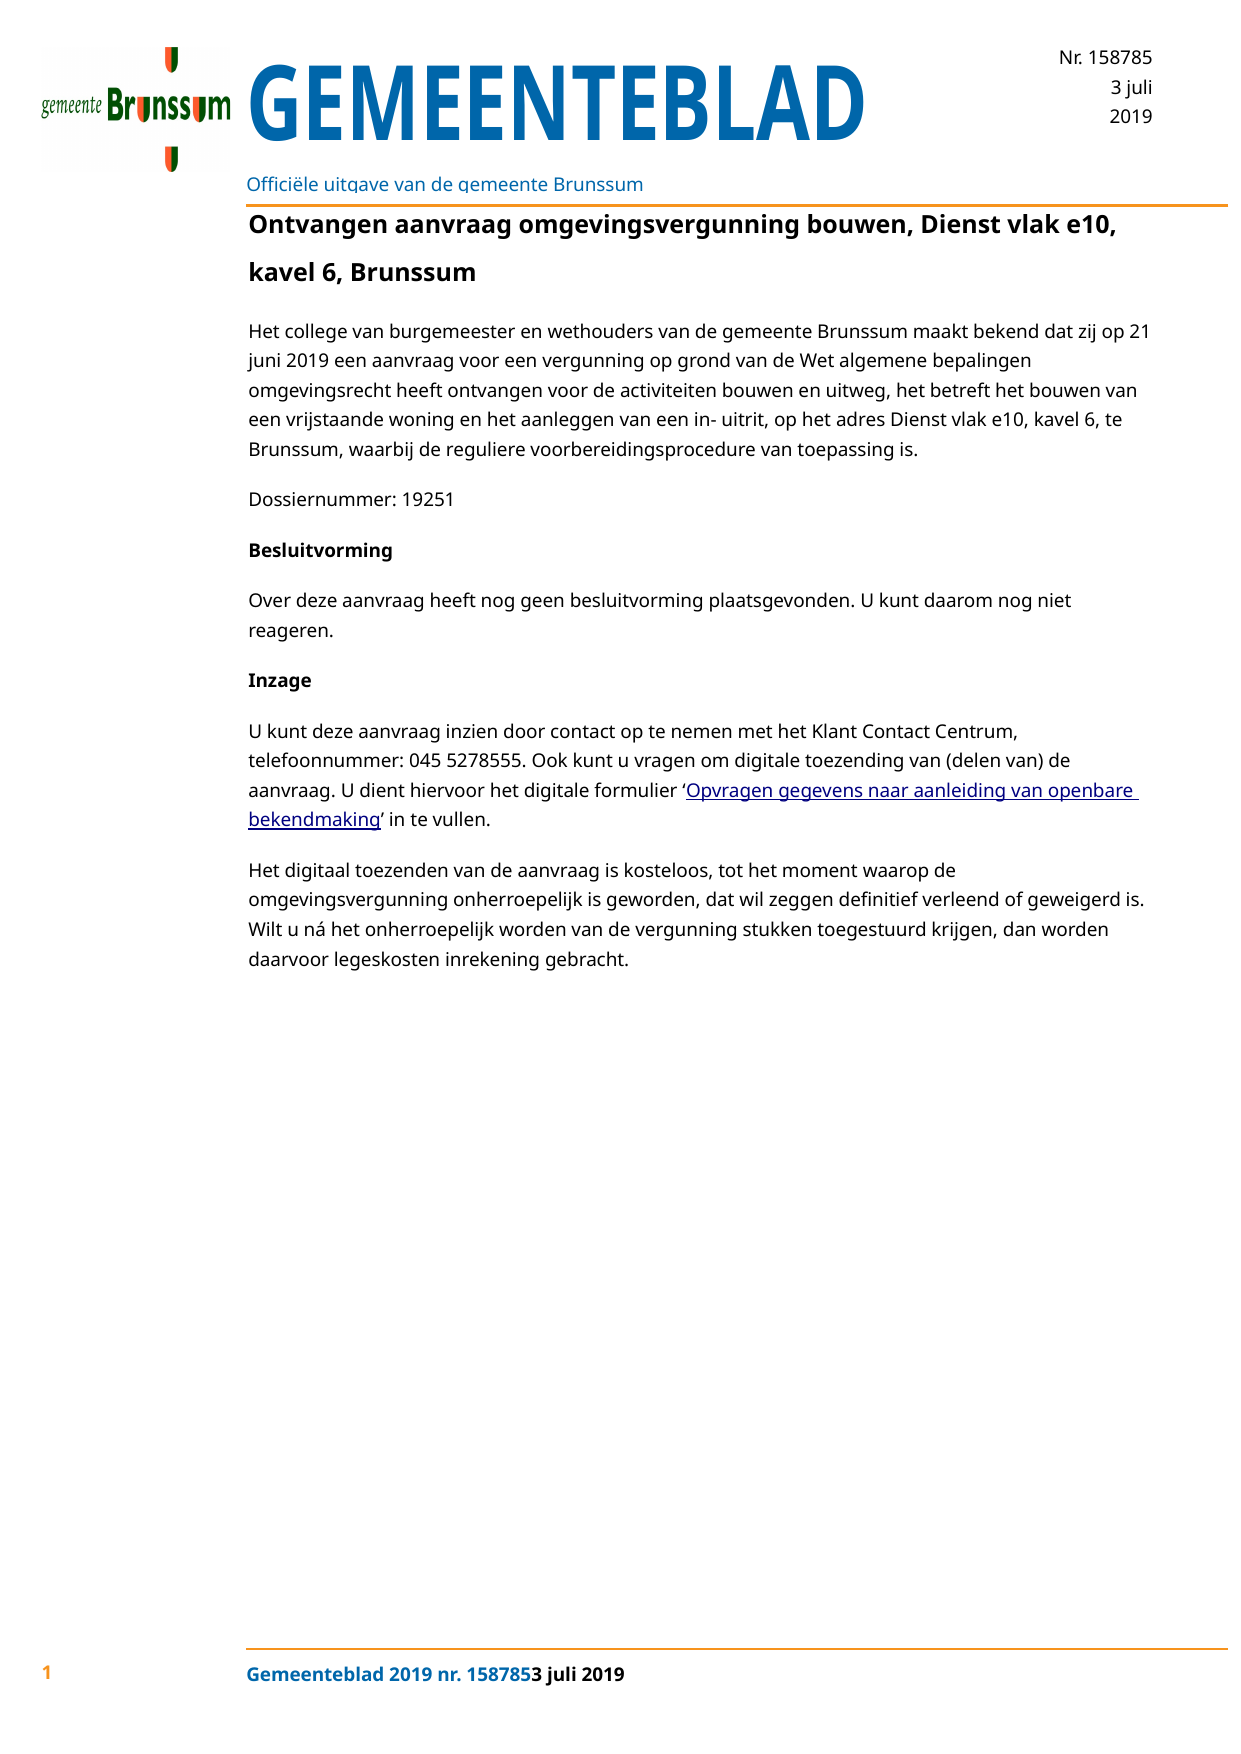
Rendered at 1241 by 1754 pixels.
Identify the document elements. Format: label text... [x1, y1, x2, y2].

text Besluitvorming [248, 537, 1152, 563]
text Ontvangen aanvraag omgevingsvergunning bouwen, Dienst vlak e10, kavel 6, Brunssum [248, 207, 1152, 288]
text Het college van burgemeester en wethouders van de gemeente Brunssum maakt bekend dat zij op 21 juni 2019 een aanvraag voor een vergunning op grond van de Wet algemene bepalingen omgevingsrecht heeft ontvangen voor de activiteiten bouwen en uitweg, het betreft het bouwen van een vrijstaande woning en het aanleggen van een in- uitrit, op het adres Dienst vlak e10, kavel 6, te Brunssum, waarbij de reguliere voorbereidingsprocedure van toepassing is. [248, 318, 1152, 462]
text U kunt deze aanvraag inzien door contact op te nemen met het Klant Contact Centrum, telefoonnummer: 045 5278555. Ook kunt u vragen om digitale toezending van (delen van) de aanvraag. U dient hiervoor het digitale formulier ‘Opvragen gegevens naar aanleiding van openbare bekendmaking’ in te vullen. [248, 718, 1152, 832]
picture [41, 47, 231, 172]
text Inzage [248, 667, 1152, 693]
text Het digitaal toezenden van de aanvraag is kosteloos, tot het moment waarop de omgevingsvergunning onherroepelijk is geworden, dat wil zeggen definitief verleend of geweigerd is. Wilt u ná het onherroepelijk worden van de vergunning stukken toegestuurd krijgen, dan worden daarvoor legeskosten inrekening gebracht. [248, 857, 1152, 972]
text Dossiernummer: 19251 [248, 487, 1152, 512]
text Over deze aanvraag heeft nog geen besluitvorming plaatsgevonden. U kunt daarom nog niet reageren. [248, 587, 1152, 643]
